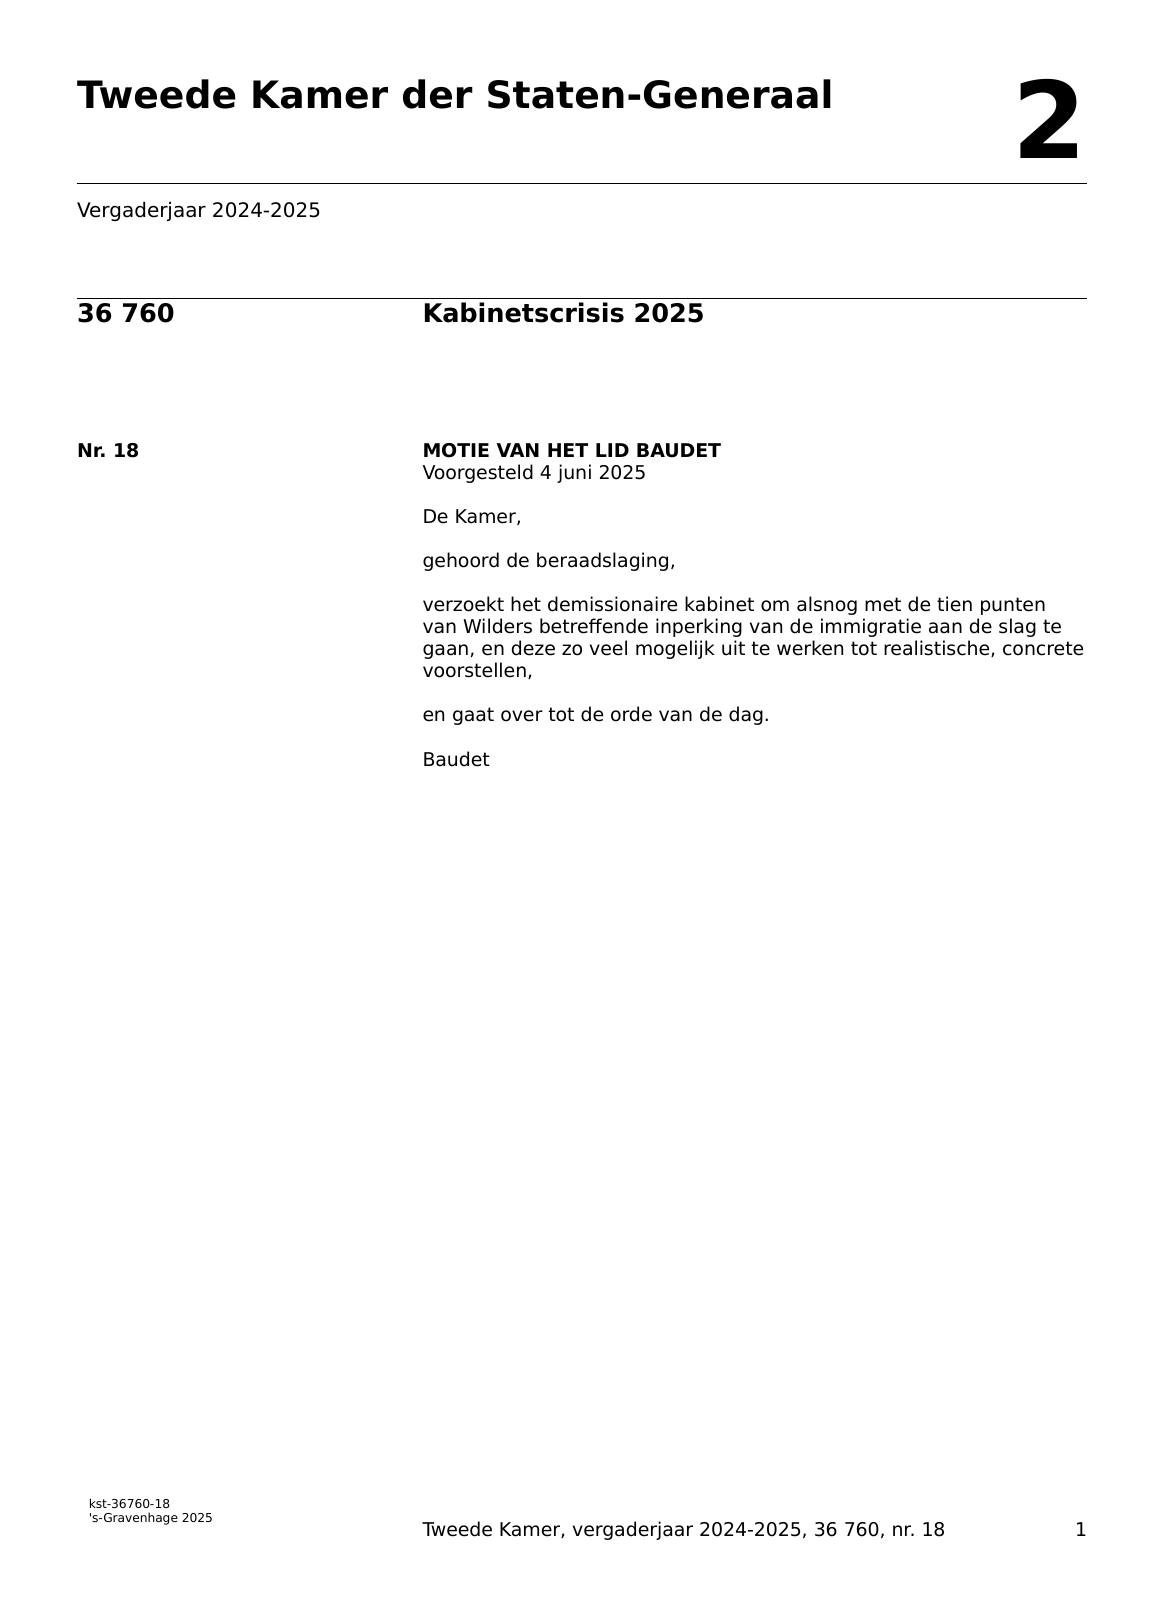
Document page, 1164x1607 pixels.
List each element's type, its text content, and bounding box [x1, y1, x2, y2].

table_header 2 [886, 59, 1087, 183]
text 's-Gravenhage 2025 [88, 1511, 323, 1525]
text kst-36760-18 [88, 1497, 323, 1511]
text Voorgesteld 4 juni 2025 [422, 462, 1087, 484]
text verzoekt het demissionaire kabinet om alsnog met de tien punten van Wilders betreffende inperking van de immigratie aan de slag te gaan, en deze zo veel mogelijk uit te werken tot realistische, concrete voorstellen, [422, 594, 1087, 682]
text en gaat over tot de orde van de dag. [422, 704, 1087, 726]
subtitle Nr. 18 MOTIE VAN HET LID BAUDET [77, 440, 1087, 462]
table_header Tweede Kamer der Staten-Generaal [77, 59, 886, 183]
text Baudet [422, 748, 1087, 770]
subtitle 36 760 Kabinetscrisis 2025 [77, 299, 1087, 329]
table_cell Vergaderjaar 2024-2025 [77, 184, 1087, 298]
text gehoord de beraadslaging, [422, 550, 1087, 572]
text De Kamer, [422, 506, 1087, 528]
